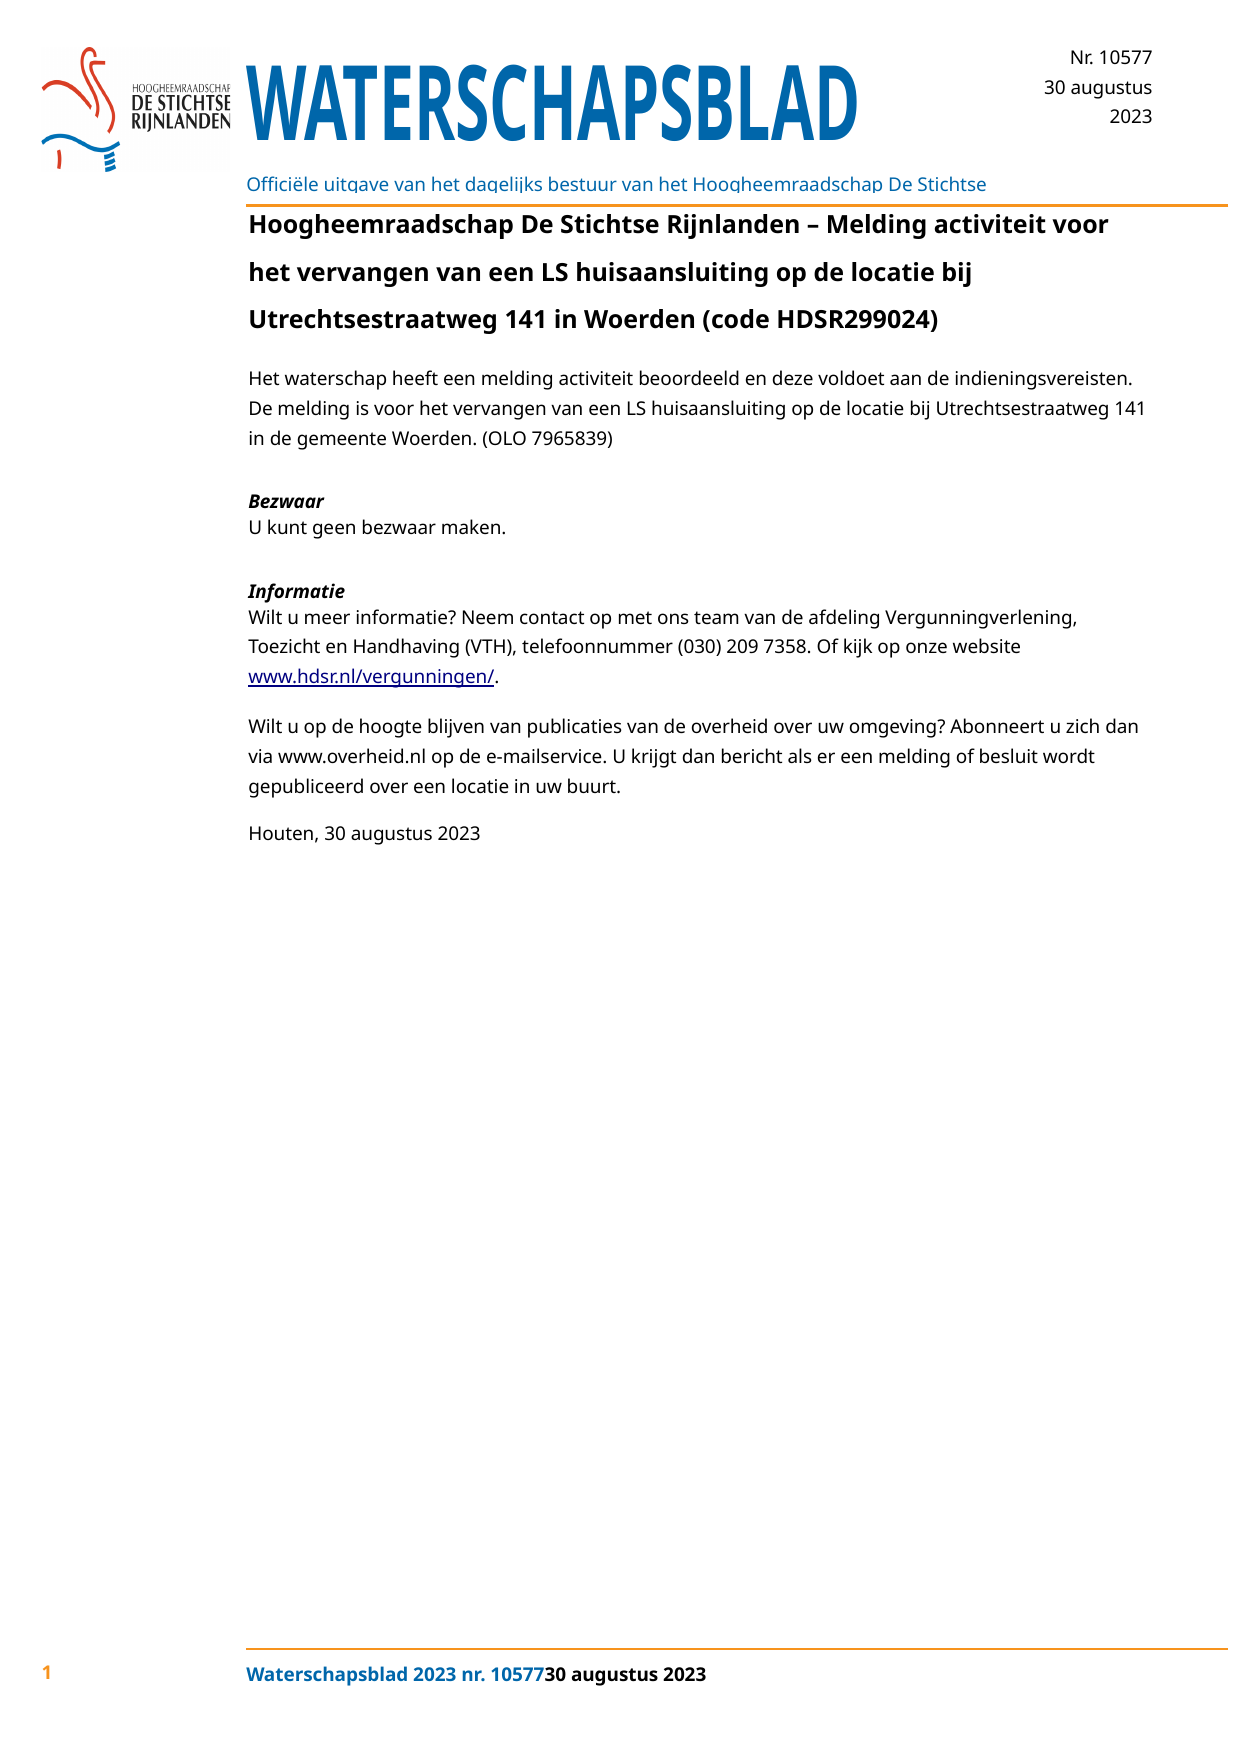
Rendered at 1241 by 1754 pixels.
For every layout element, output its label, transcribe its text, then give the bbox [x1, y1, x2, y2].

text Hoogheemraadschap De Stichtse Rijnlanden – Melding activiteit voor het vervangen van een LS huisaansluiting op de locatie bij Utrechtsestraatweg 141 in Woerden (code HDSR299024) [248, 207, 1152, 336]
text Het waterschap heeft een melding activiteit beoordeeld en deze voldoet aan de indieningsvereisten. De melding is voor het vervangen van een LS huisaansluiting op de locatie bij Utrechtsestraatweg 141 in de gemeente Woerden. (OLO 7965839) [248, 366, 1152, 450]
text Informatie [248, 578, 1152, 604]
text Wilt u meer informatie? Neem contact op met ons team van de afdeling Vergunningverlening, Toezicht en Handhaving (VTH), telefoonnummer (030) 209 7358. Of kijk op onze website www.hdsr.nl/vergunningen/. [248, 604, 1152, 689]
text Bezwaar [248, 489, 1152, 514]
text Houten, 30 augustus 2023 [248, 821, 1152, 846]
text U kunt geen bezwaar maken. [248, 514, 1152, 540]
picture [41, 47, 231, 172]
text Wilt u op de hoogte blijven van publicaties van de overheid over uw omgeving? Abonneert u zich dan via www.overheid.nl op de e-mailservice. U krijgt dan bericht als er een melding of besluit wordt gepubliceerd over een locatie in uw buurt. [248, 714, 1152, 798]
